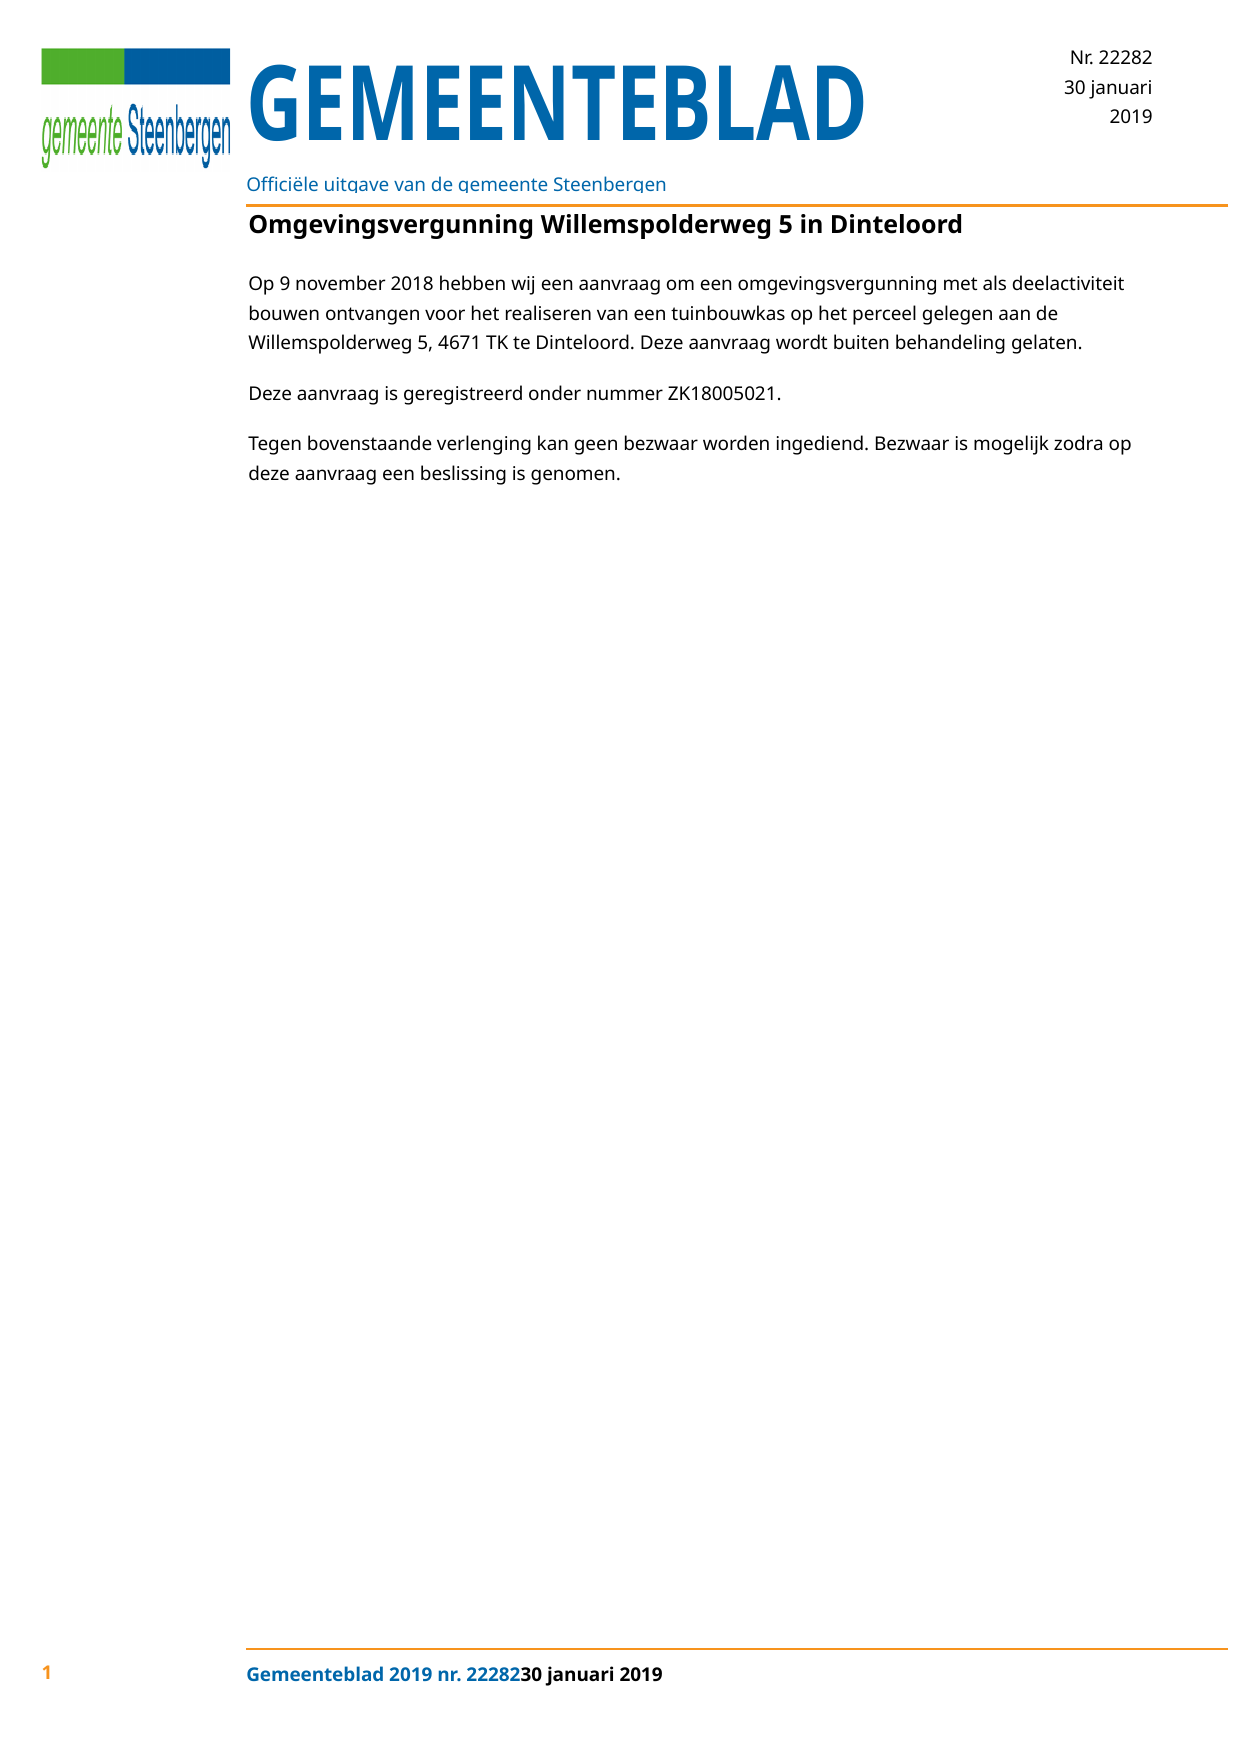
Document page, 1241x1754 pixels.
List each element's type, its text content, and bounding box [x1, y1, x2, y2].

text Deze aanvraag is geregistreerd onder nummer ZK18005021. [248, 380, 1152, 406]
text Tegen bovenstaande verlenging kan geen bezwaar worden ingediend. Bezwaar is mogelijk zodra op deze aanvraag een beslissing is genomen. [248, 430, 1152, 486]
text Op 9 november 2018 hebben wij een aanvraag om een omgevingsvergunning met als deelactiviteit bouwen ontvangen voor het realiseren van een tuinbouwkas op het perceel gelegen aan de Willemspolderweg 5, 4671 TK te Dinteloord. Deze aanvraag wordt buiten behandeling gelaten. [248, 270, 1152, 355]
picture [41, 47, 231, 172]
text Omgevingsvergunning Willemspolderweg 5 in Dinteloord [248, 207, 1152, 241]
